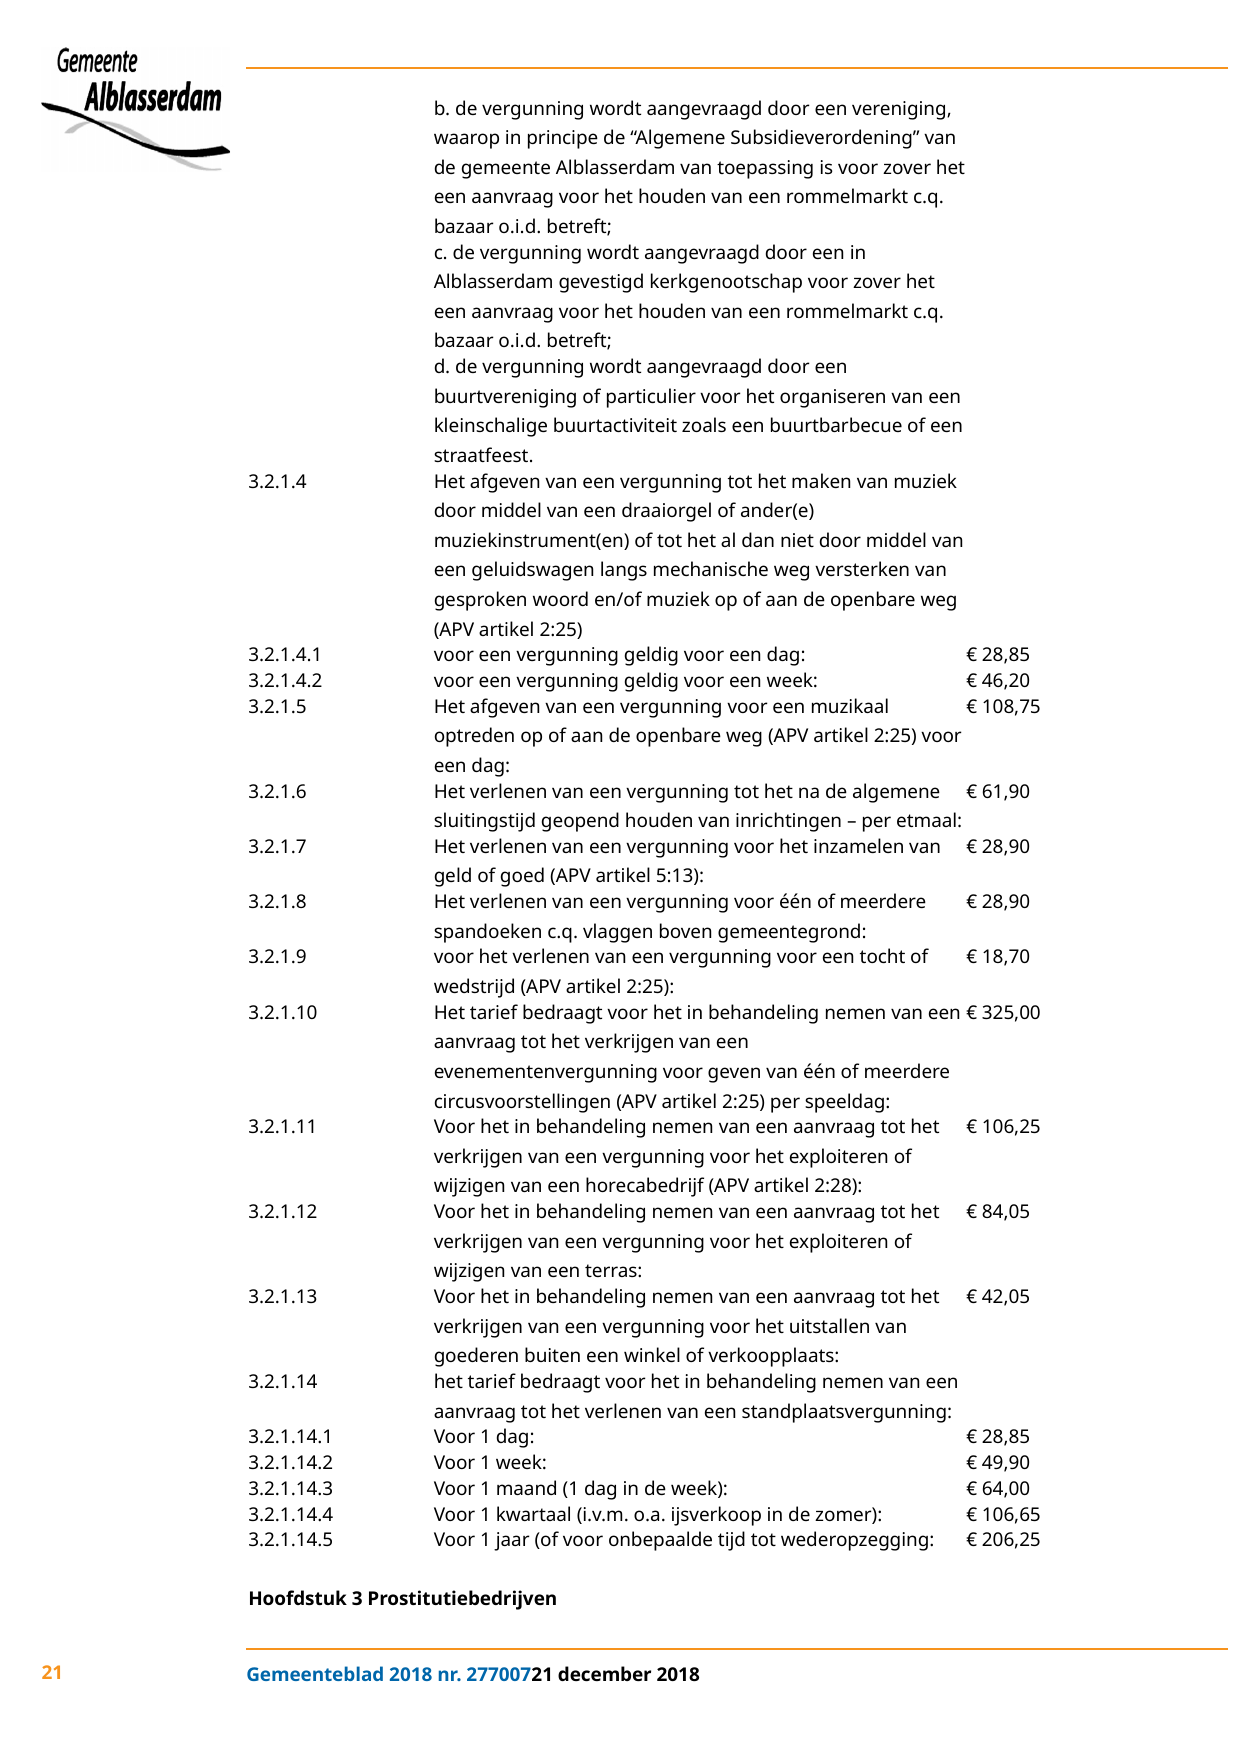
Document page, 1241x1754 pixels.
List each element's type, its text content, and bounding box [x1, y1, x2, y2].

table_cell 3.2.1.14.3 [248, 1475, 433, 1501]
table_cell [966, 353, 1152, 468]
table_cell voor het verlenen van een vergunning voor een tocht of wedstrijd (APV artikel 2:25): [434, 944, 966, 999]
table_cell 3.2.1.6 [248, 778, 433, 833]
table_cell Voor 1 kwartaal (i.v.m. o.a. ijsverkoop in de zomer): [434, 1501, 966, 1526]
table_cell [248, 95, 433, 239]
table_cell € 106,65 [966, 1501, 1152, 1526]
text Hoofdstuk 3 Prostitutiebedrijven [248, 1585, 1152, 1611]
table_cell 3.2.1.13 [248, 1283, 433, 1368]
table_cell Het verlenen van een vergunning voor het inzamelen van geld of goed (APV artikel 5:13): [434, 833, 966, 888]
table_cell 3.2.1.4.1 [248, 641, 433, 667]
table_cell Voor het in behandeling nemen van een aanvraag tot het verkrijgen van een vergunning voor het uitstallen van goederen buiten een winkel of verkoopplaats: [434, 1283, 966, 1368]
table_cell 3.2.1.4.2 [248, 667, 433, 693]
table_cell € 28,85 [966, 641, 1152, 667]
table_cell Voor 1 week: [434, 1449, 966, 1475]
table_cell 3.2.1.5 [248, 693, 433, 778]
table_cell € 61,90 [966, 778, 1152, 833]
table_cell 3.2.1.14.2 [248, 1449, 433, 1475]
table_cell [966, 95, 1152, 239]
table_cell € 49,90 [966, 1449, 1152, 1475]
table_cell € 84,05 [966, 1199, 1152, 1283]
table_cell Het verlenen van een vergunning voor één of meerdere spandoeken c.q. vlaggen boven gemeentegrond: [434, 889, 966, 944]
table_cell voor een vergunning geldig voor een week: [434, 667, 966, 693]
table_cell 3.2.1.9 [248, 944, 433, 999]
table_cell € 206,25 [966, 1526, 1152, 1552]
table_cell 3.2.1.14.4 [248, 1501, 433, 1526]
table_cell het tarief bedraagt voor het in behandeling nemen van een aanvraag tot het verlenen van een standplaatsvergunning: [434, 1368, 966, 1423]
table_cell € 46,20 [966, 667, 1152, 693]
table_cell c. de vergunning wordt aangevraagd door een in Alblasserdam gevestigd kerkgenootschap voor zover het een aanvraag voor het houden van een rommelmarkt c.q. bazaar o.i.d. betreft; [434, 239, 966, 353]
table_cell [248, 353, 433, 468]
table_cell [966, 1368, 1152, 1423]
table_cell Voor 1 maand (1 dag in de week): [434, 1475, 966, 1501]
table_cell [966, 468, 1152, 641]
table_cell € 28,85 [966, 1424, 1152, 1449]
table_cell € 106,25 [966, 1114, 1152, 1198]
table_cell € 42,05 [966, 1283, 1152, 1368]
table_cell € 28,90 [966, 889, 1152, 944]
table_cell Voor 1 dag: [434, 1424, 966, 1449]
table_cell € 18,70 [966, 944, 1152, 999]
table_cell voor een vergunning geldig voor een dag: [434, 641, 966, 667]
table_cell d. de vergunning wordt aangevraagd door een buurtvereniging of particulier voor het organiseren van een kleinschalige buurtactiviteit zoals een buurtbarbecue of een straatfeest. [434, 353, 966, 468]
table_cell € 108,75 [966, 693, 1152, 778]
table_cell [248, 239, 433, 353]
table_cell [966, 239, 1152, 353]
table_cell 3.2.1.14.5 [248, 1526, 433, 1552]
table_cell 3.2.1.7 [248, 833, 433, 888]
table_cell Het afgeven van een vergunning voor een muzikaal optreden op of aan de openbare weg (APV artikel 2:25) voor een dag: [434, 693, 966, 778]
table_cell Het afgeven van een vergunning tot het maken van muziek door middel van een draaiorgel of ander(e) muziekinstrument(en) of tot het al dan niet door middel van een geluidswagen langs mechanische weg versterken van gesproken woord en/of muziek op of aan de openbare weg (APV artikel 2:25) [434, 468, 966, 641]
table_cell 3.2.1.14.1 [248, 1424, 433, 1449]
table_cell Voor 1 jaar (of voor onbepaalde tijd tot wederopzegging: [434, 1526, 966, 1552]
table_cell € 64,00 [966, 1475, 1152, 1501]
picture [41, 47, 231, 172]
table_cell € 28,90 [966, 833, 1152, 888]
table_cell 3.2.1.14 [248, 1368, 433, 1423]
table_cell Het verlenen van een vergunning tot het na de algemene sluitingstijd geopend houden van inrichtingen – per etmaal: [434, 778, 966, 833]
table_cell 3.2.1.4 [248, 468, 433, 641]
table_cell 3.2.1.8 [248, 889, 433, 944]
table_cell 3.2.1.10 [248, 999, 433, 1113]
table_cell b. de vergunning wordt aangevraagd door een vereniging, waarop in principe de “Algemene Subsidieverordening” van de gemeente Alblasserdam van toepassing is voor zover het een aanvraag voor het houden van een rommelmarkt c.q. bazaar o.i.d. betreft; [434, 95, 966, 239]
table_cell 3.2.1.11 [248, 1114, 433, 1198]
table_cell Voor het in behandeling nemen van een aanvraag tot het verkrijgen van een vergunning voor het exploiteren of wijzigen van een terras: [434, 1199, 966, 1283]
table_cell € 325,00 [966, 999, 1152, 1113]
table_cell 3.2.1.12 [248, 1199, 433, 1283]
table_cell Het tarief bedraagt voor het in behandeling nemen van een aanvraag tot het verkrijgen van een evenementenvergunning voor geven van één of meerdere circusvoorstellingen (APV artikel 2:25) per speeldag: [434, 999, 966, 1113]
table_cell Voor het in behandeling nemen van een aanvraag tot het verkrijgen van een vergunning voor het exploiteren of wijzigen van een horecabedrijf (APV artikel 2:28): [434, 1114, 966, 1198]
